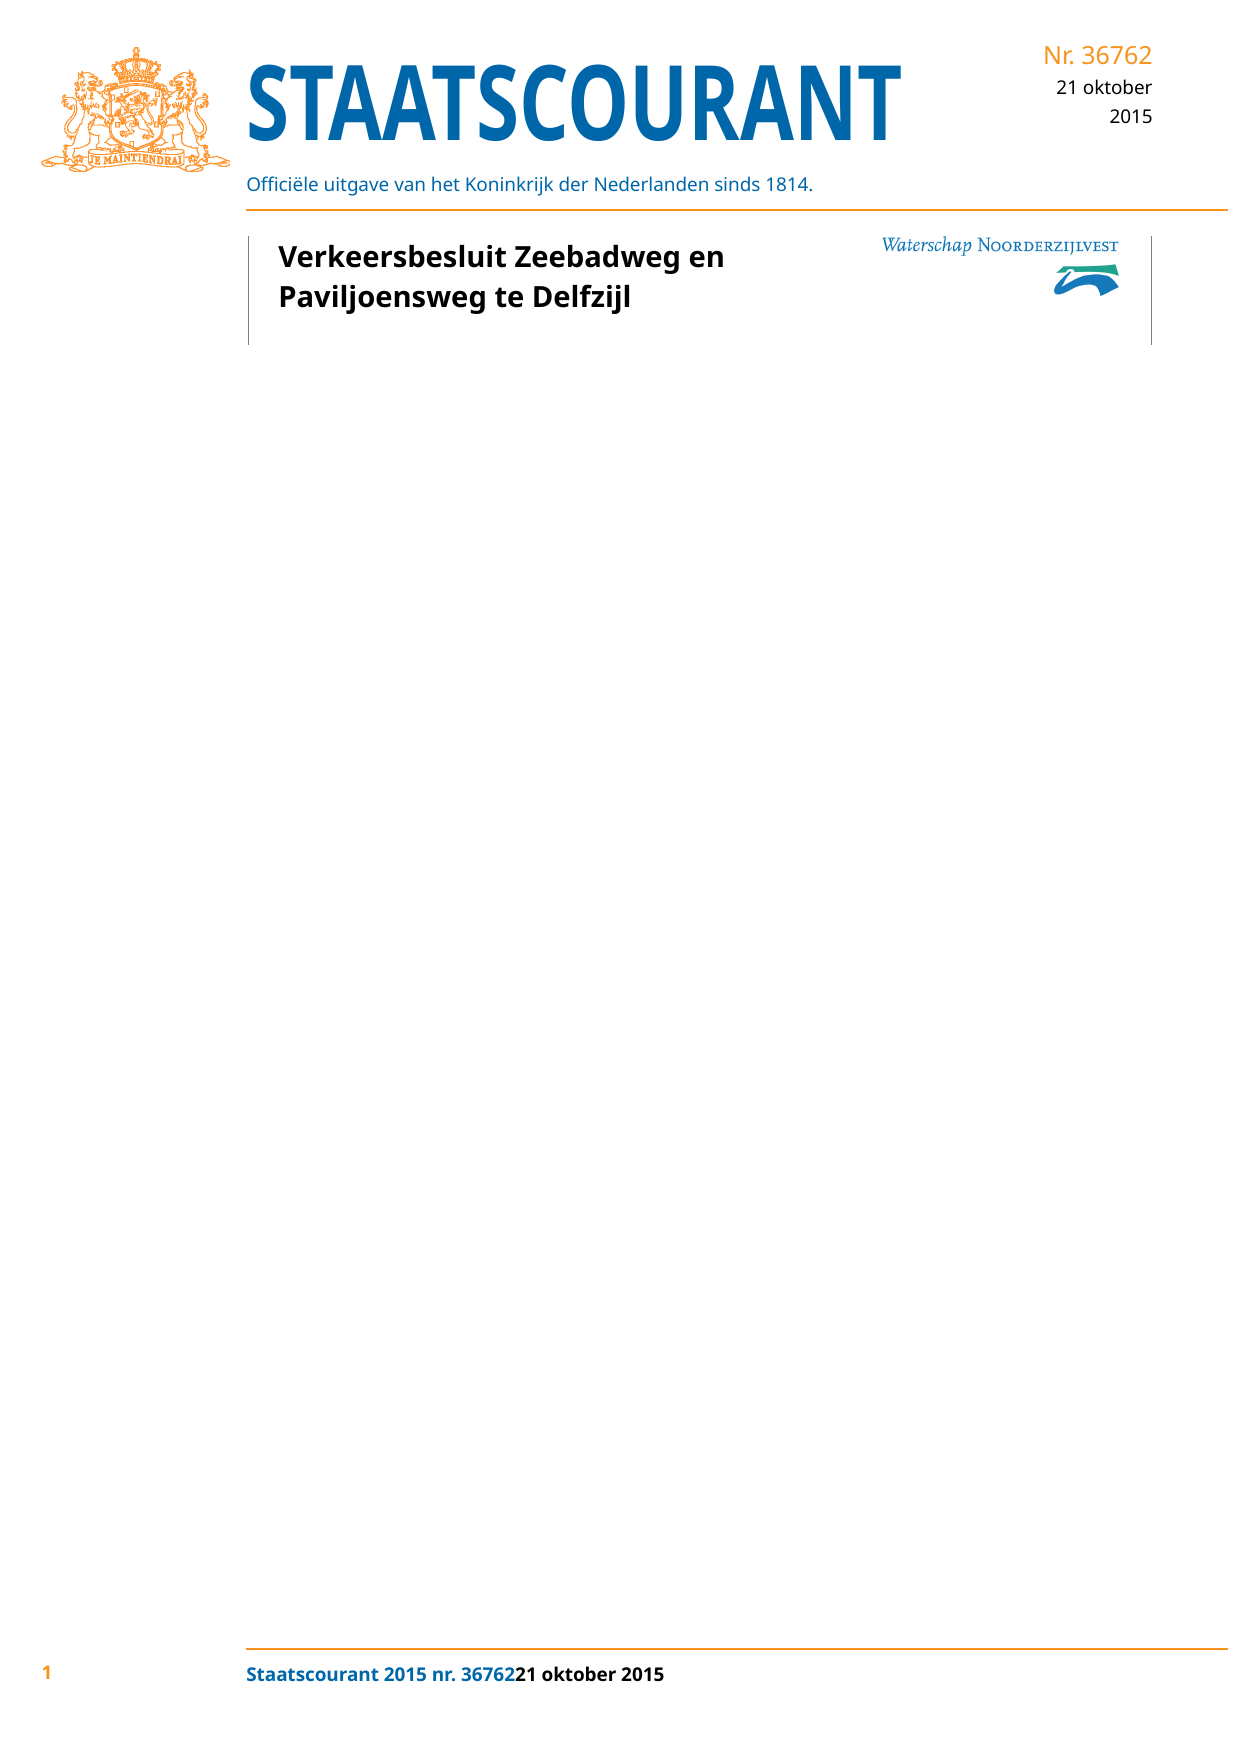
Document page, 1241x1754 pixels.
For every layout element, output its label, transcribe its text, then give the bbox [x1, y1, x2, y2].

picture [41, 47, 231, 172]
table_header Verkeersbesluit Zeebadweg en Paviljoensweg te Delfzijl [249, 236, 850, 345]
picture [882, 236, 1119, 296]
table_header [850, 236, 1151, 345]
